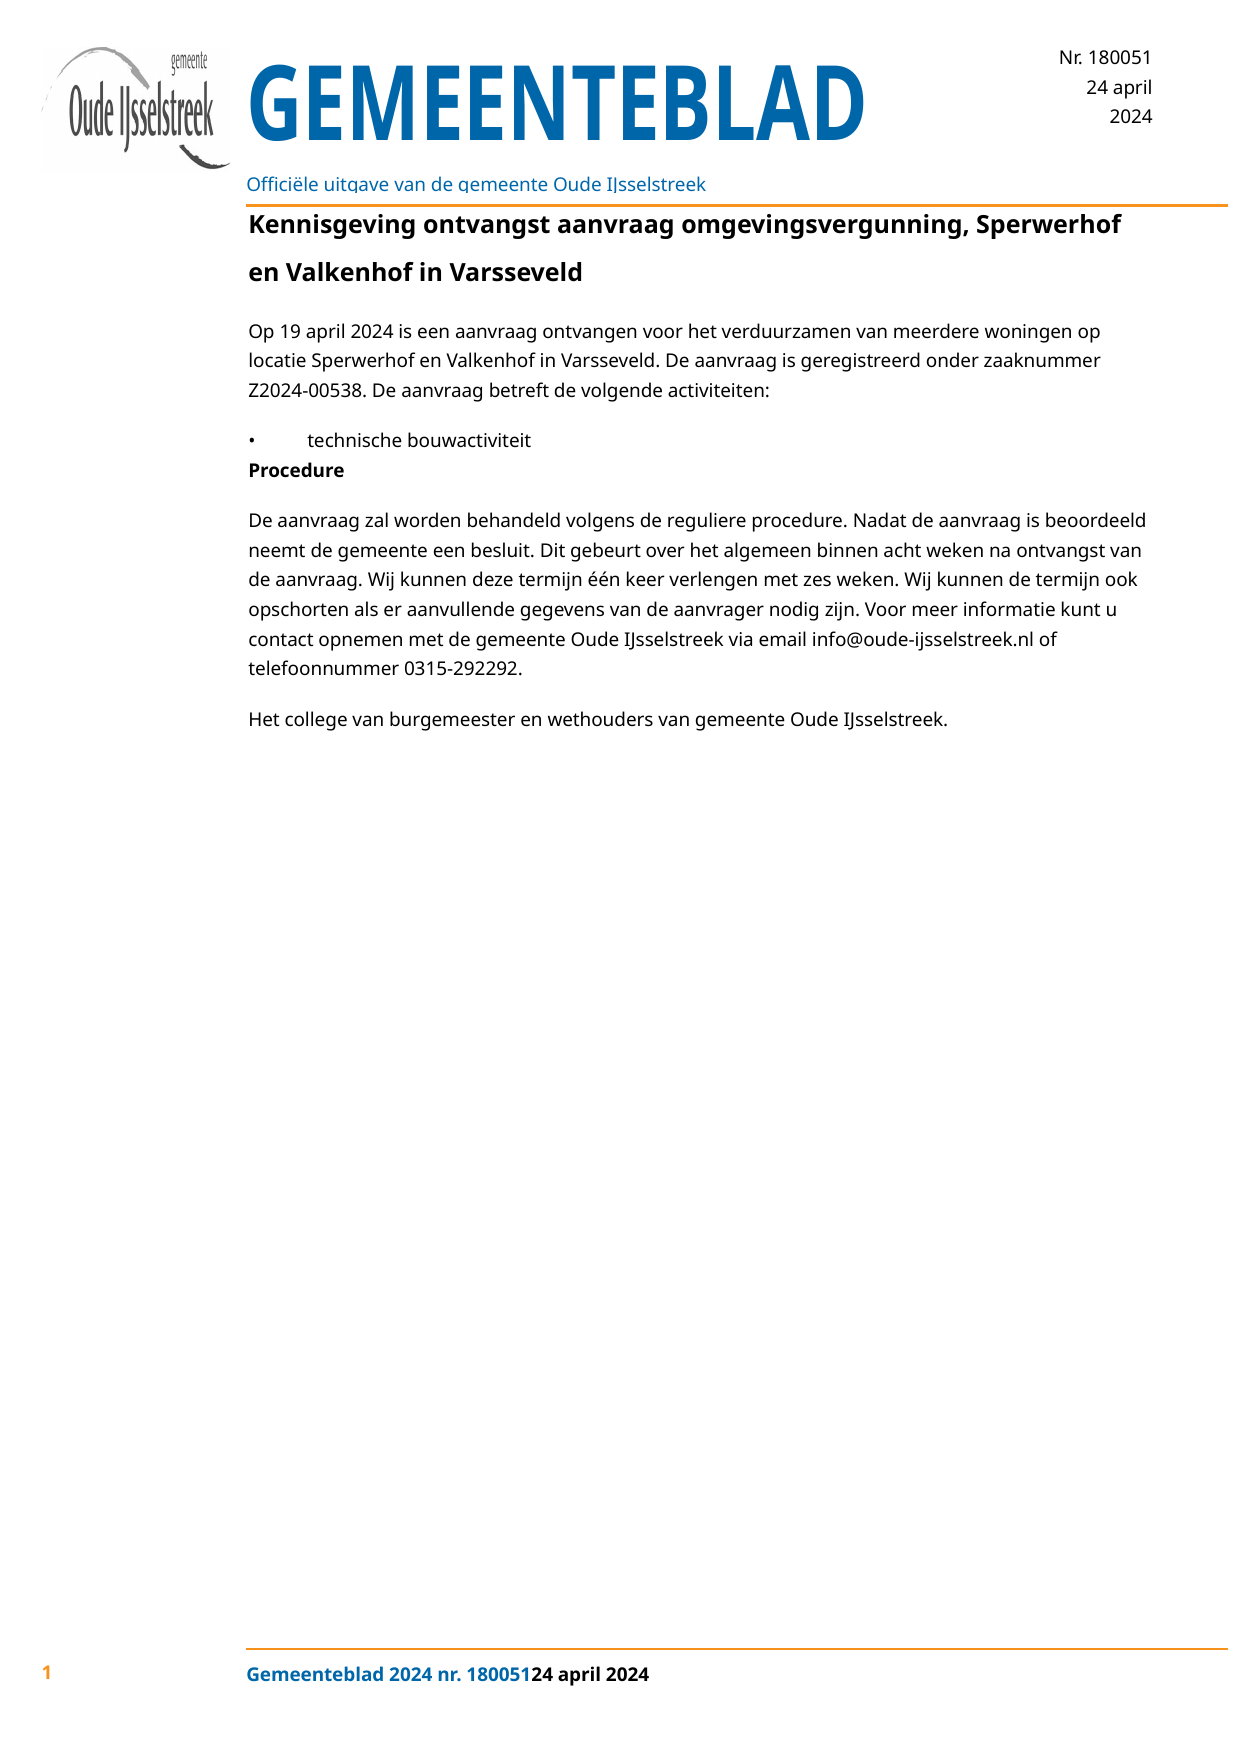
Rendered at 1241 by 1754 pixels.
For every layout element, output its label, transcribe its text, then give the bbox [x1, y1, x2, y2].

text Op 19 april 2024 is een aanvraag ontvangen voor het verduurzamen van meerdere woningen op locatie Sperwerhof en Valkenhof in Varsseveld. De aanvraag is geregistreerd onder zaaknummer Z2024-00538. De aanvraag betreft de volgende activiteiten: [248, 318, 1152, 403]
text Kennisgeving ontvangst aanvraag omgevingsvergunning, Sperwerhof en Valkenhof in Varsseveld [248, 207, 1152, 288]
text Het college van burgemeester en wethouders van gemeente Oude IJsselstreek. [248, 706, 1152, 732]
picture [41, 47, 231, 172]
list technische bouwactiviteit [248, 427, 1152, 453]
text De aanvraag zal worden behandeld volgens de reguliere procedure. Nadat de aanvraag is beoordeeld neemt de gemeente een besluit. Dit gebeurt over het algemeen binnen acht weken na ontvangst van de aanvraag. Wij kunnen deze termijn één keer verlengen met zes weken. Wij kunnen de termijn ook opschorten als er aanvullende gegevens van de aanvrager nodig zijn. Voor meer informatie kunt u contact opnemen met de gemeente Oude IJsselstreek via email info@oude-ijsselstreek.nl of telefoonnummer 0315-292292. [248, 507, 1152, 681]
text Procedure [248, 457, 1152, 483]
